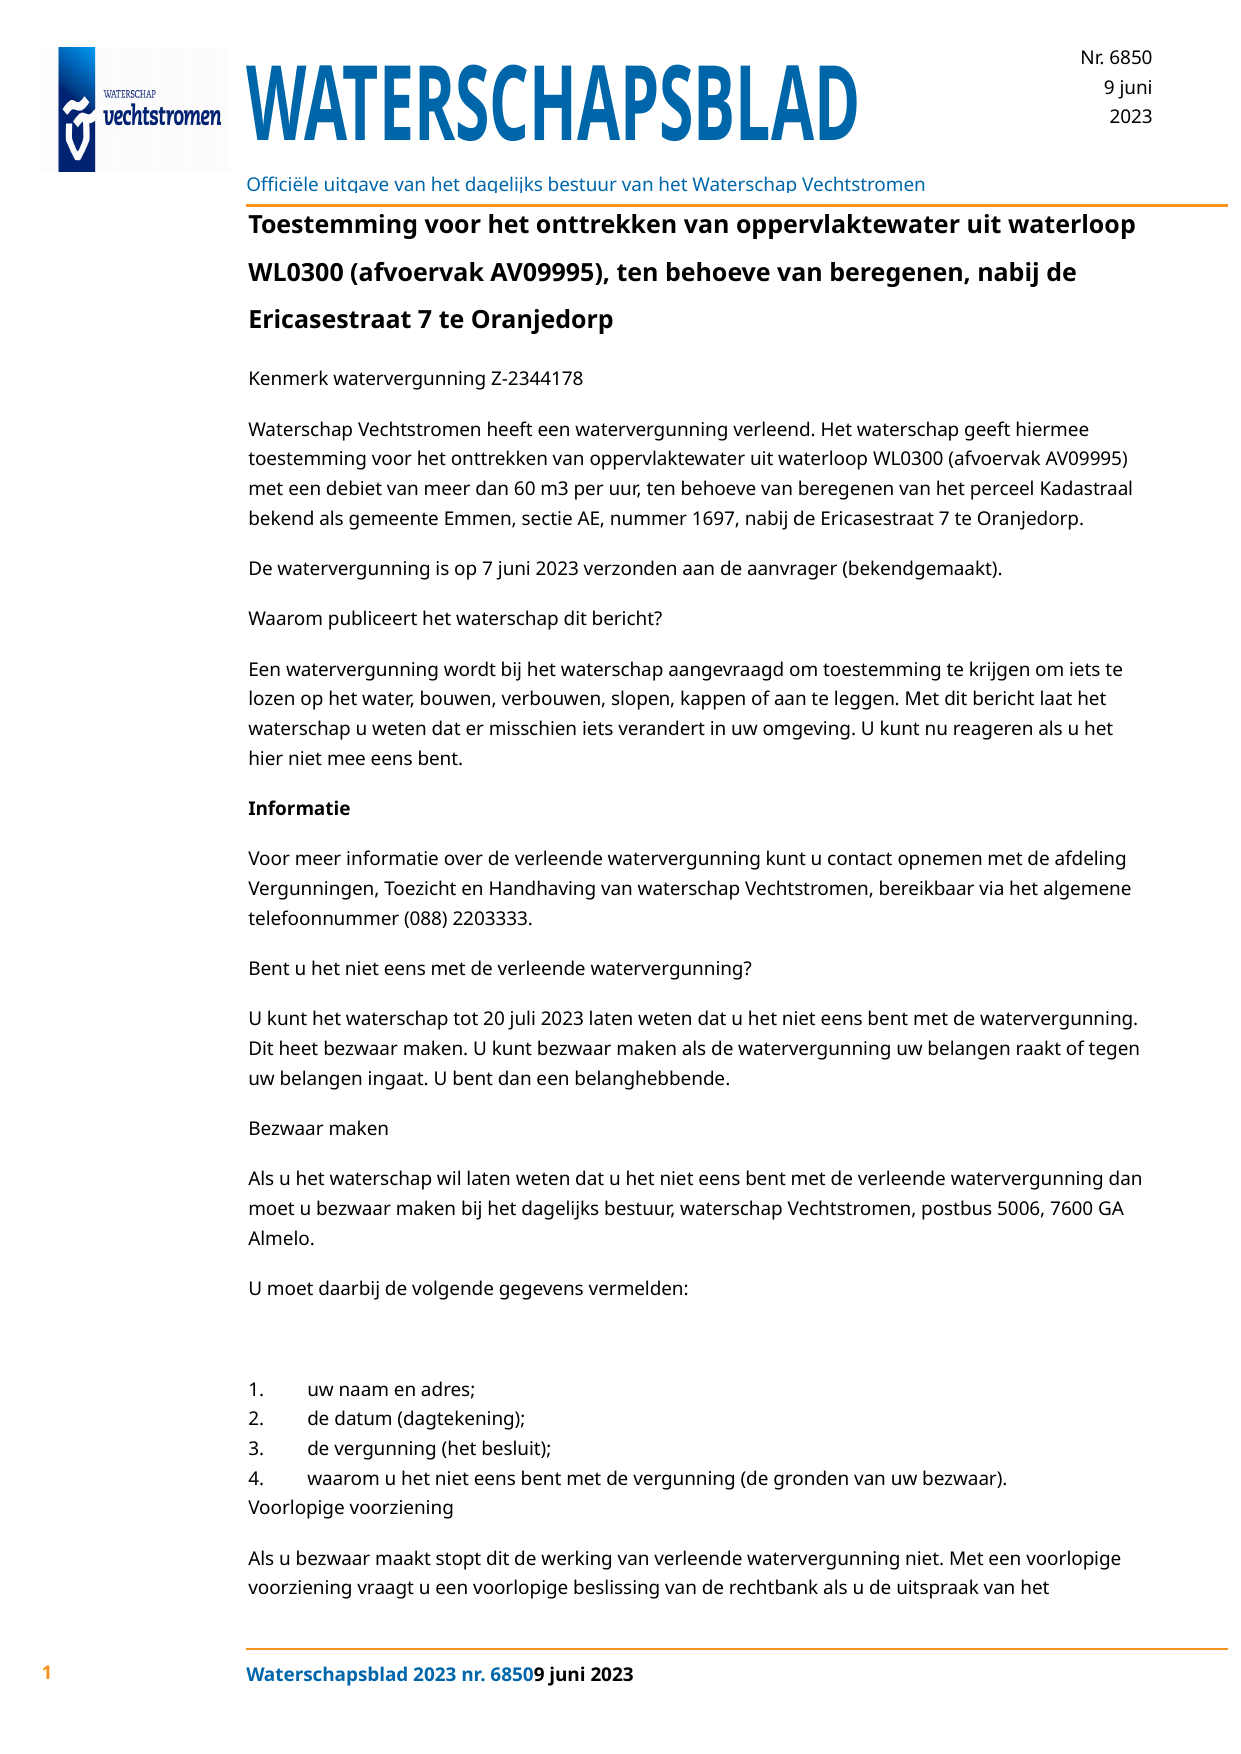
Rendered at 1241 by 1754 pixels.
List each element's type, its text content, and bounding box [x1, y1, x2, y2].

text Waarom publiceert het waterschap dit bericht? [248, 606, 1152, 631]
text Toestemming voor het onttrekken van oppervlaktewater uit waterloop WL0300 (afvoervak AV09995), ten behoeve van beregenen, nabij de Ericasestraat 7 te Oranjedorp [248, 207, 1152, 336]
list uw naam en adres; [248, 1376, 1152, 1402]
text De watervergunning is op 7 juni 2023 verzonden aan de aanvrager (bekendgemaakt). [248, 555, 1152, 581]
text U kunt het waterschap tot 20 juli 2023 laten weten dat u het niet eens bent met de watervergunning. Dit heet bezwaar maken. U kunt bezwaar maken als de watervergunning uw belangen raakt of tegen uw belangen ingaat. U bent dan een belanghebbende. [248, 1006, 1152, 1090]
text Een watervergunning wordt bij het waterschap aangevraagd om toestemming te krijgen om iets te lozen op het water, bouwen, verbouwen, slopen, kappen of aan te leggen. Met dit bericht laat het waterschap u weten dat er misschien iets verandert in uw omgeving. U kunt nu reageren als u het hier niet mee eens bent. [248, 656, 1152, 770]
text Bent u het niet eens met de verleende watervergunning? [248, 955, 1152, 981]
text Voor meer informatie over de verleende watervergunning kunt u contact opnemen met de afdeling Vergunningen, Toezicht en Handhaving van waterschap Vechtstromen, bereikbaar via het algemene telefoonnummer (088) 2203333. [248, 846, 1152, 930]
text Waterschap Vechtstromen heeft een watervergunning verleend. Het waterschap geeft hiermee toestemming voor het onttrekken van oppervlaktewater uit waterloop WL0300 (afvoervak AV09995) met een debiet van meer dan 60 m3 per uur, ten behoeve van beregenen van het perceel Kadastraal bekend als gemeente Emmen, sectie AE, nummer 1697, nabij de Ericasestraat 7 te Oranjedorp. [248, 416, 1152, 530]
text Als u bezwaar maakt stopt dit de werking van verleende watervergunning niet. Met een voorlopige voorziening vraagt u een voorlopige beslissing van de rechtbank als u de uitspraak van het [248, 1545, 1152, 1600]
text Voorlopige voorziening [248, 1494, 1152, 1520]
picture [41, 47, 231, 172]
text U moet daarbij de volgende gegevens vermelden: [248, 1275, 1152, 1301]
list de datum (dagtekening); [248, 1406, 1152, 1431]
text Kenmerk watervergunning Z-2344178 [248, 366, 1152, 391]
text Bezwaar maken [248, 1115, 1152, 1141]
list waarom u het niet eens bent met de vergunning (de gronden van uw bezwaar). [248, 1465, 1152, 1490]
list de vergunning (het besluit); [248, 1435, 1152, 1461]
text Informatie [248, 795, 1152, 821]
text Als u het waterschap wil laten weten dat u het niet eens bent met de verleende watervergunning dan moet u bezwaar maken bij het dagelijks bestuur, waterschap Vechtstromen, postbus 5006, 7600 GA Almelo. [248, 1166, 1152, 1250]
